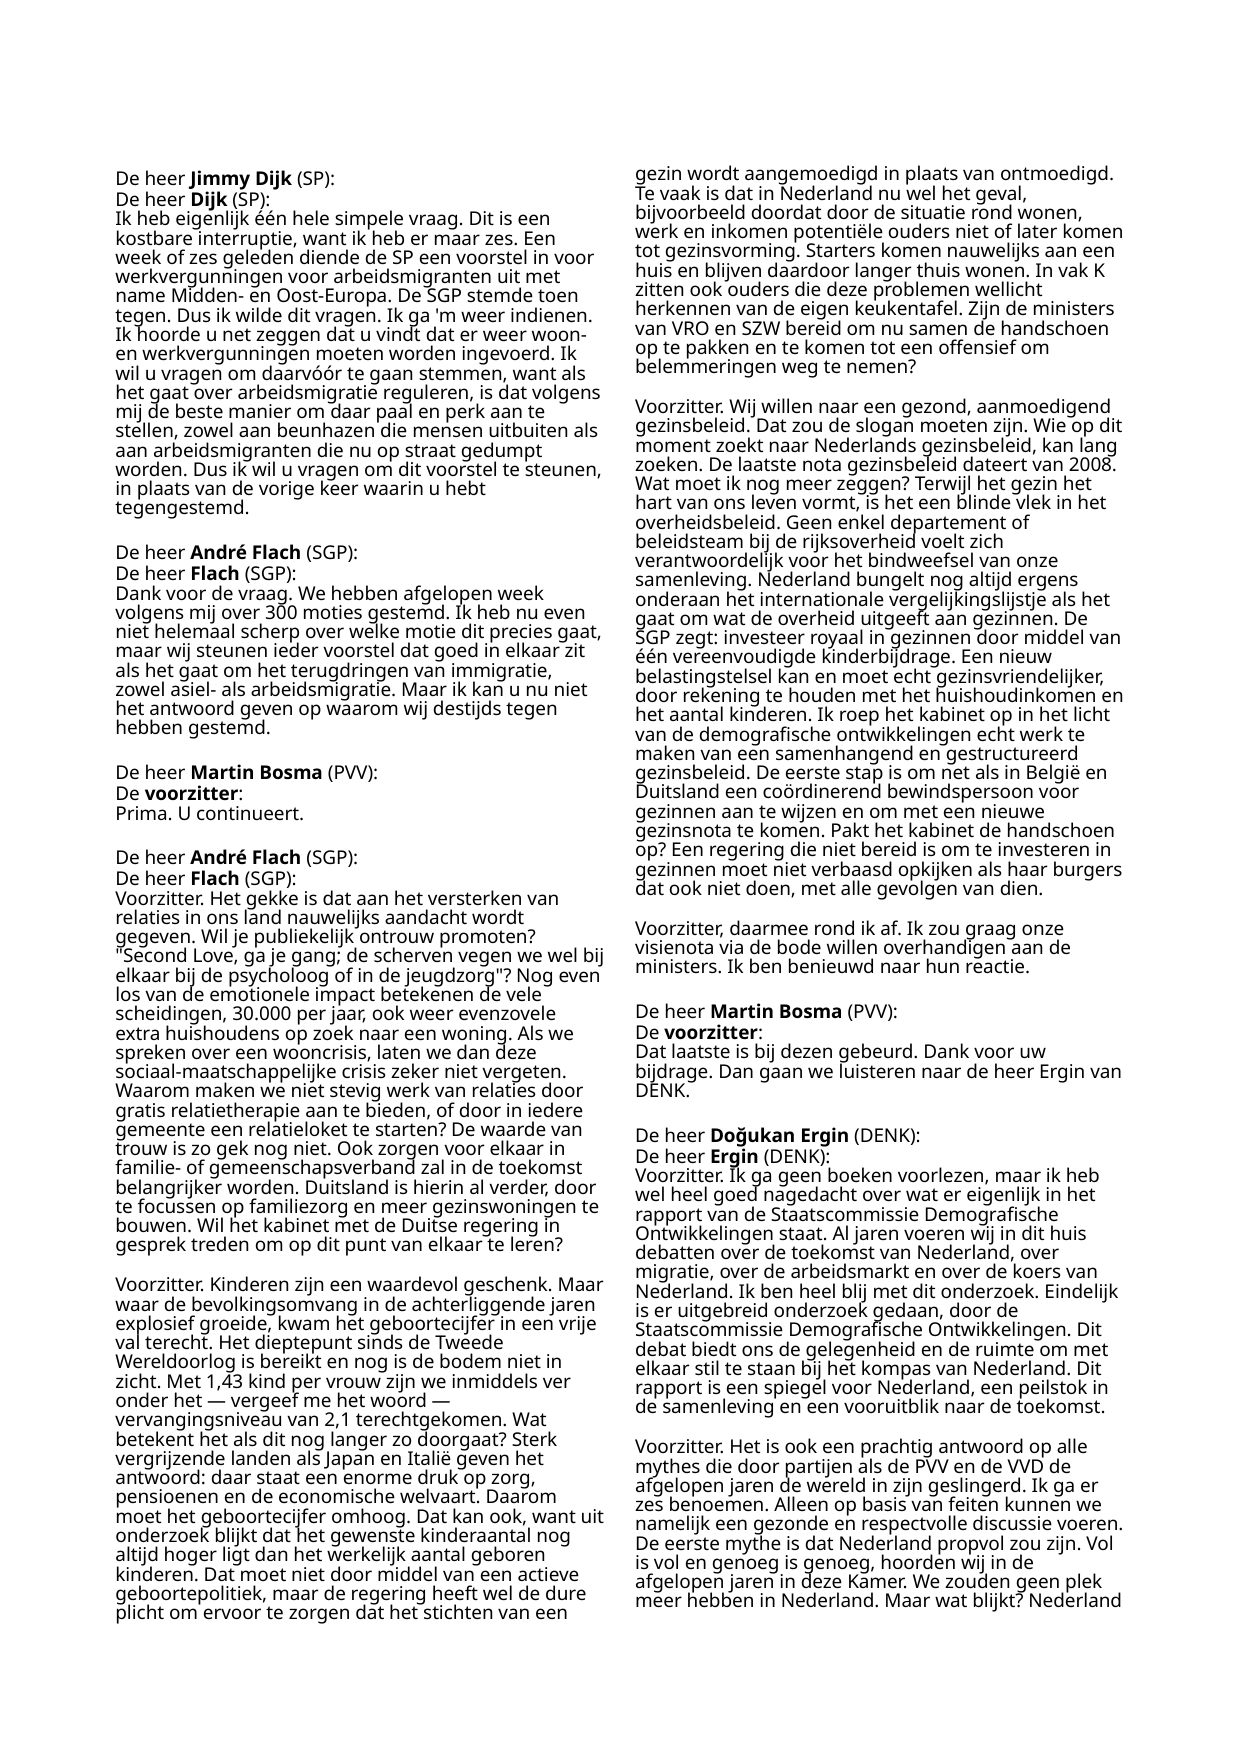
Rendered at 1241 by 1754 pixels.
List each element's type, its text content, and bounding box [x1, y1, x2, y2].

text Voorzitter, daarmee rond ik af. Ik zou graag onze visienota via de bode willen overhandigen aan de ministers. Ik ben benieuwd naar hun reactie. [635, 920, 1125, 978]
text De heer Martin Bosma (PVV): [115, 759, 605, 785]
text Voorzitter. Het is ook een prachtig antwoord op alle mythes die door partijen als de PVV en de VVD de afgelopen jaren de wereld in zijn geslingerd. Ik ga er zes benoemen. Alleen op basis van feiten kunnen we namelijk een gezonde en respectvolle discussie voeren. De eerste mythe is dat Nederland propvol zou zijn. Vol is vol en genoeg is genoeg, hoorden wij in de afgelopen jaren in deze Kamer. We zouden geen plek meer hebben in Nederland. Maar wat blijkt? Nederland [635, 1438, 1125, 1612]
text De heer Ergin (DENK): [635, 1148, 1125, 1167]
text De heer André Flach (SGP): [115, 539, 605, 565]
text De voorzitter: [115, 785, 605, 804]
text De heer André Flach (SGP): [115, 844, 605, 870]
text De heer Dijk (SP): [115, 191, 605, 210]
text gezin wordt aangemoedigd in plaats van ontmoedigd. Te vaak is dat in Nederland nu wel het geval, bijvoorbeeld doordat door de situatie rond wonen, werk en inkomen potentiële ouders niet of later komen tot gezinsvorming. Starters komen nauwelijks aan een huis en blijven daardoor langer thuis wonen. In vak K zitten ook ouders die deze problemen wellicht herkennen van de eigen keukentafel. Zijn de ministers van VRO en SZW bereid om nu samen de handschoen op te pakken en te komen tot een offensief om belemmeringen weg te nemen? [635, 165, 1125, 377]
text Voorzitter. Het gekke is dat aan het versterken van relaties in ons land nauwelijks aandacht wordt gegeven. Wil je publiekelijk ontrouw promoten? "Second Love, ga je gang; de scherven vegen we wel bij elkaar bij de psycholoog of in de jeugdzorg"? Nog even los van de emotionele impact betekenen de vele scheidingen, 30.000 per jaar, ook weer evenzovele extra huishoudens op zoek naar een woning. Als we spreken over een wooncrisis, laten we dan deze sociaal-maatschappelijke crisis zeker niet vergeten. Waarom maken we niet stevig werk van relaties door gratis relatietherapie aan te bieden, of door in iedere gemeente een relatieloket te starten? De waarde van trouw is zo gek nog niet. Ook zorgen voor elkaar in familie- of gemeenschapsverband zal in de toekomst belangrijker worden. Duitsland is hierin al verder, door te focussen op familiezorg en meer gezinswoningen te bouwen. Wil het kabinet met de Duitse regering in gesprek treden om op dit punt van elkaar te leren? [115, 889, 605, 1256]
text Dat laatste is bij dezen gebeurd. Dank voor uw bijdrage. Dan gaan we luisteren naar de heer Ergin van DENK. [635, 1043, 1125, 1101]
text De heer Jimmy Dijk (SP): [115, 165, 605, 191]
text Ik heb eigenlijk één hele simpele vraag. Dit is een kostbare interruptie, want ik heb er maar zes. Een week of zes geleden diende de SP een voorstel in voor werkvergunningen voor arbeidsmigranten uit met name Midden- en Oost-Europa. De SGP stemde toen tegen. Dus ik wilde dit vragen. Ik ga 'm weer indienen. Ik hoorde u net zeggen dat u vindt dat er weer woon- en werkvergunningen moeten worden ingevoerd. Ik wil u vragen om daarvóór te gaan stemmen, want als het gaat over arbeidsmigratie reguleren, is dat volgens mij de beste manier om daar paal en perk aan te stellen, zowel aan beunhazen die mensen uitbuiten als aan arbeidsmigranten die nu op straat gedumpt worden. Dus ik wil u vragen om dit voorstel te steunen, in plaats van de vorige keer waarin u hebt tegengestemd. [115, 210, 605, 519]
text De voorzitter: [635, 1024, 1125, 1043]
text Voorzitter. Wij willen naar een gezond, aanmoedigend gezinsbeleid. Dat zou de slogan moeten zijn. Wie op dit moment zoekt naar Nederlands gezinsbeleid, kan lang zoeken. De laatste nota gezinsbeleid dateert van 2008. Wat moet ik nog meer zeggen? Terwijl het gezin het hart van ons leven vormt, is het een blinde vlek in het overheidsbeleid. Geen enkel departement of beleidsteam bij de rijksoverheid voelt zich verantwoordelijk voor het bindweefsel van onze samenleving. Nederland bungelt nog altijd ergens onderaan het internationale vergelijkingslijstje als het gaat om wat de overheid uitgeeft aan gezinnen. De SGP zegt: investeer royaal in gezinnen door middel van één vereenvoudigde kinderbijdrage. Een nieuw belastingstelsel kan en moet echt gezinsvriendelijker, door rekening te houden met het huishoudinkomen en het aantal kinderen. Ik roep het kabinet op in het licht van de demografische ontwikkelingen echt werk te maken van een samenhangend en gestructureerd gezinsbeleid. De eerste stap is om net als in België en Duitsland een coördinerend bewindspersoon voor gezinnen aan te wijzen en om met een nieuwe gezinsnota te komen. Pakt het kabinet de handschoen op? Een regering die niet bereid is om te investeren in gezinnen moet niet verbaasd opkijken als haar burgers dat ook niet doen, met alle gevolgen van dien. [635, 398, 1125, 899]
text Prima. U continueert. [115, 804, 605, 824]
text Dank voor de vraag. We hebben afgelopen week volgens mij over 300 moties gestemd. Ik heb nu even niet helemaal scherp over welke motie dit precies gaat, maar wij steunen ieder voorstel dat goed in elkaar zit als het gaat om het terugdringen van immigratie, zowel asiel- als arbeidsmigratie. Maar ik kan u nu niet het antwoord geven op waarom wij destijds tegen hebben gestemd. [115, 584, 605, 739]
text De heer Doğukan Ergin (DENK): [635, 1122, 1125, 1148]
text De heer Flach (SGP): [115, 870, 605, 889]
text De heer Flach (SGP): [115, 565, 605, 584]
text Voorzitter. Kinderen zijn een waardevol geschenk. Maar waar de bevolkingsomvang in de achterliggende jaren explosief groeide, kwam het geboortecijfer in een vrije val terecht. Het dieptepunt sinds de Tweede Wereldoorlog is bereikt en nog is de bodem niet in zicht. Met 1,43 kind per vrouw zijn we inmiddels ver onder het — vergeef me het woord — vervangingsniveau van 2,1 terechtgekomen. Wat betekent het als dit nog langer zo doorgaat? Sterk vergrijzende landen als Japan en Italië geven het antwoord: daar staat een enorme druk op zorg, pensioenen en de economische welvaart. Daarom moet het geboortecijfer omhoog. Dat kan ook, want uit onderzoek blijkt dat het gewenste kinderaantal nog altijd hoger ligt dan het werkelijk aantal geboren kinderen. Dat moet niet door middel van een actieve geboortepolitiek, maar de regering heeft wel de dure plicht om ervoor te zorgen dat het stichten van een [115, 1276, 605, 1623]
text Voorzitter. Ik ga geen boeken voorlezen, maar ik heb wel heel goed nagedacht over wat er eigenlijk in het rapport van de Staatscommissie Demografische Ontwikkelingen staat. Al jaren voeren wij in dit huis debatten over de toekomst van Nederland, over migratie, over de arbeidsmarkt en over de koers van Nederland. Ik ben heel blij met dit onderzoek. Eindelijk is er uitgebreid onderzoek gedaan, door de Staatscommissie Demografische Ontwikkelingen. Dit debat biedt ons de gelegenheid en de ruimte om met elkaar stil te staan bij het kompas van Nederland. Dit rapport is een spiegel voor Nederland, een peilstok in de samenleving en een vooruitblik naar de toekomst. [635, 1167, 1125, 1418]
text De heer Martin Bosma (PVV): [635, 998, 1125, 1024]
